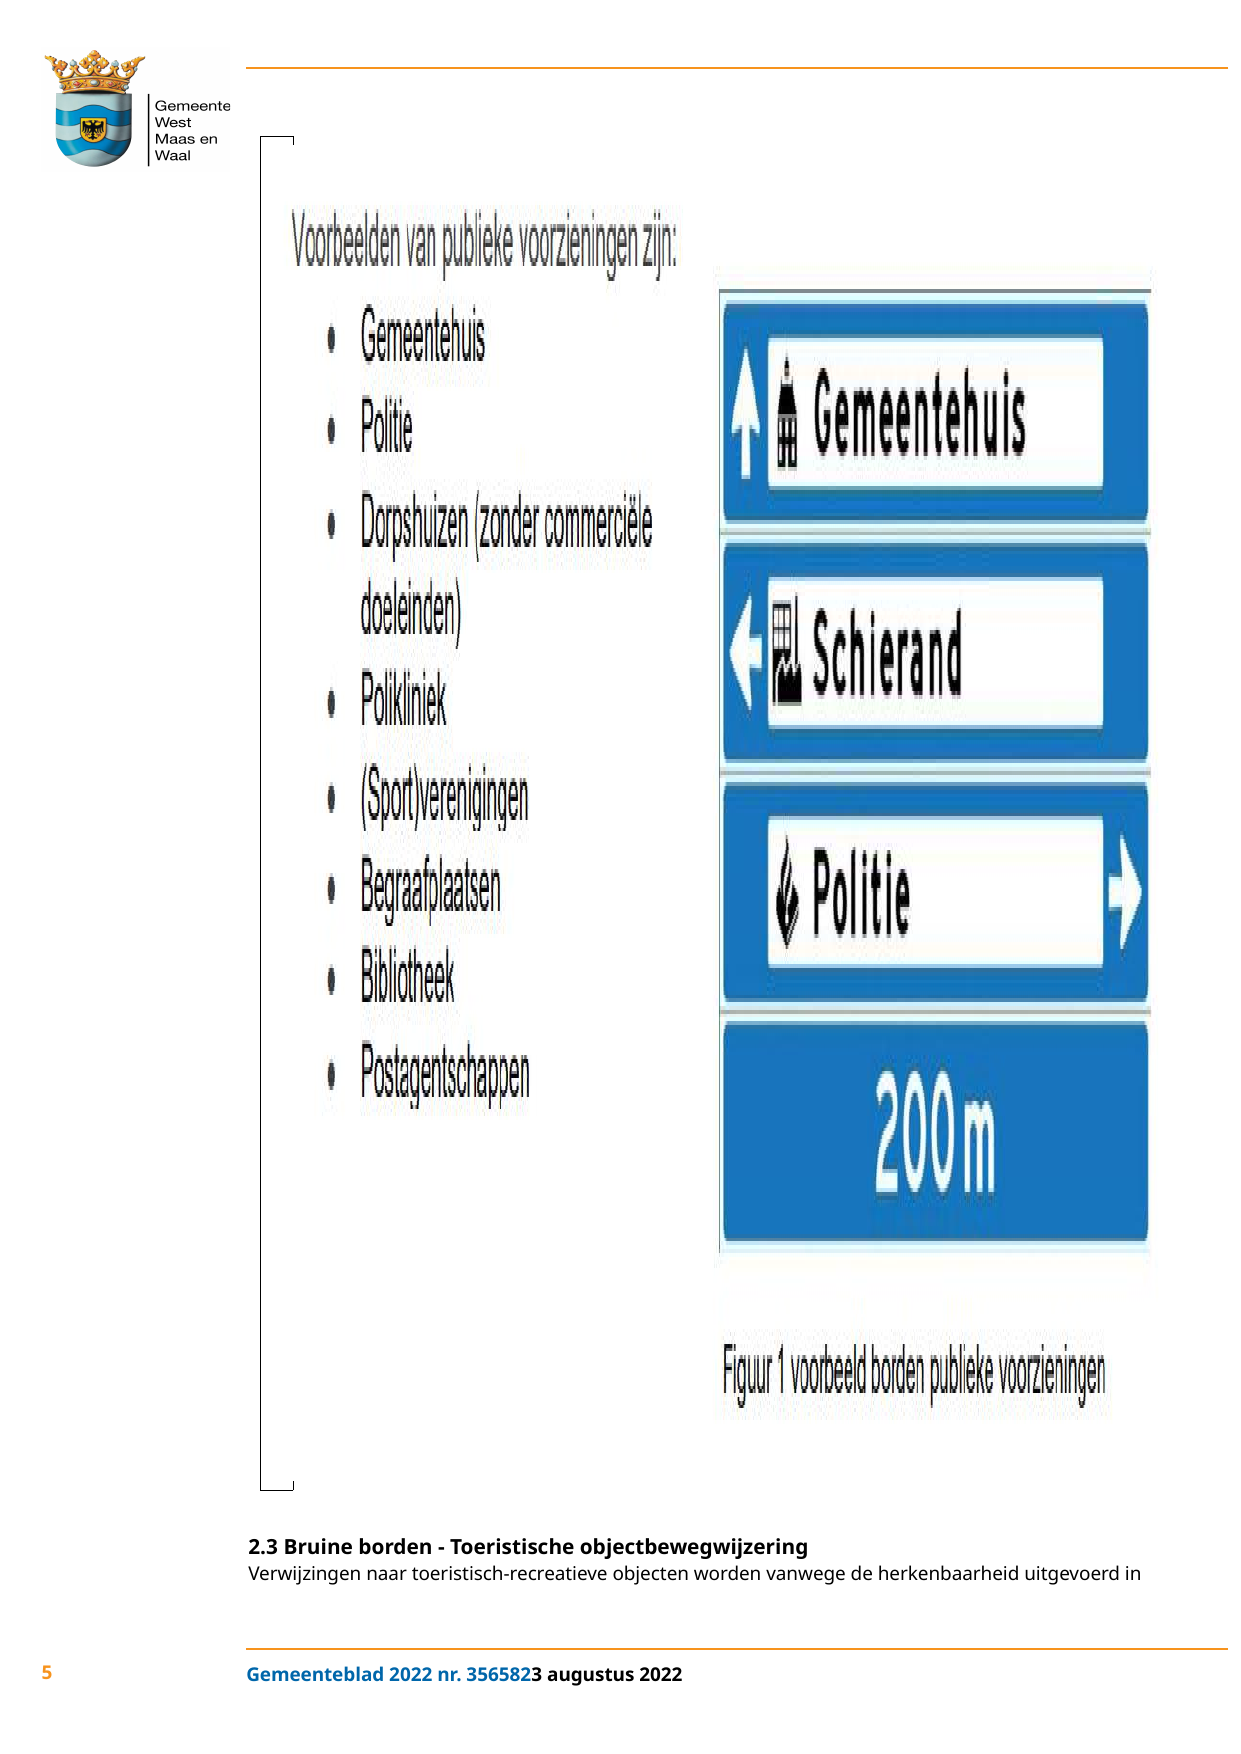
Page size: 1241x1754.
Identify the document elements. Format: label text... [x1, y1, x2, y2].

text Verwijzingen naar toeristisch-recreatieve objecten worden vanwege de herkenbaarheid uitgevoerd in [248, 1560, 1152, 1586]
picture [41, 47, 231, 172]
picture [268, 145, 1173, 1481]
text 2.3 Bruine borden - Toeristische objectbewegwijzering [248, 1532, 1152, 1560]
